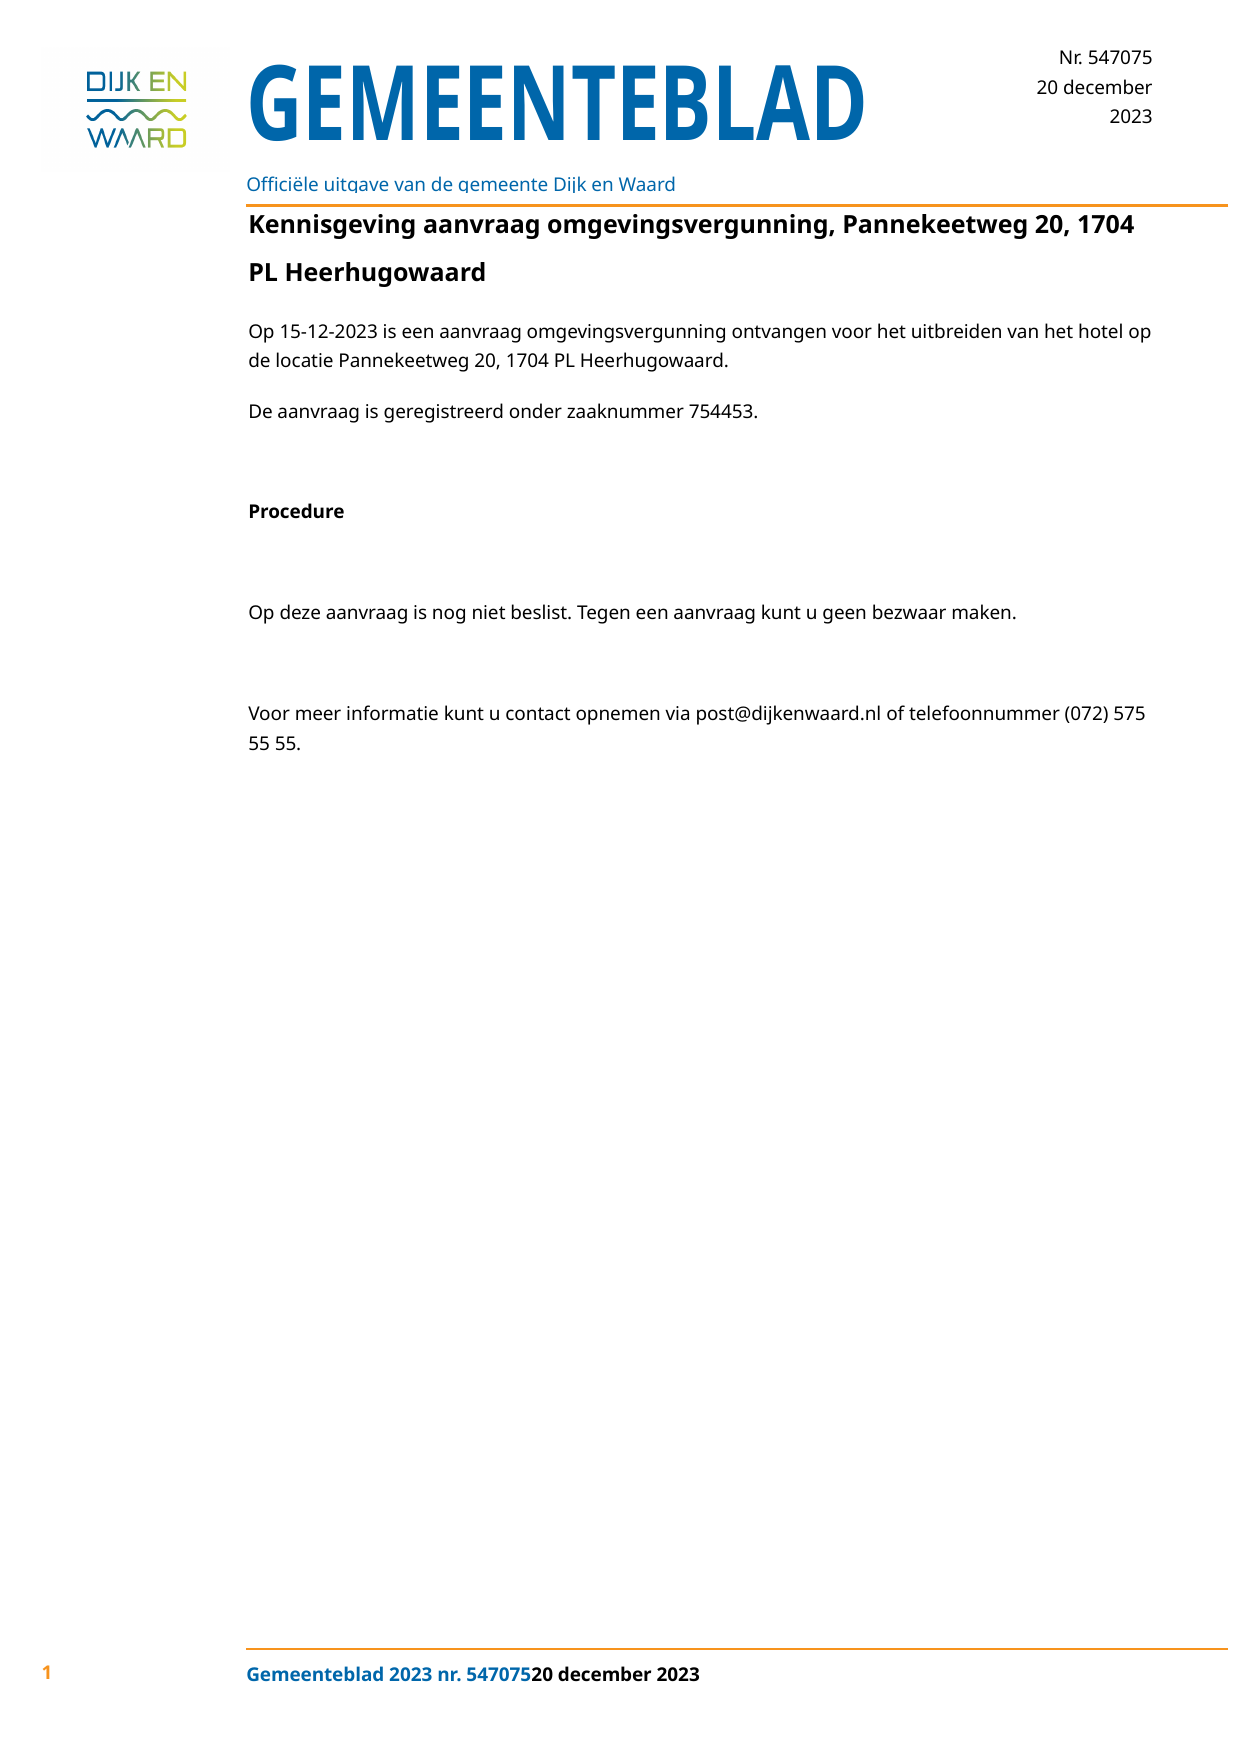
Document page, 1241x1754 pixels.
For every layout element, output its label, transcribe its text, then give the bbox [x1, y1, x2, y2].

text Voor meer informatie kunt u contact opnemen via post@dijkenwaard.nl of telefoonnummer (072) 575 55 55. [248, 700, 1152, 756]
picture [41, 47, 231, 172]
text Procedure [248, 499, 1152, 524]
text Op 15-12-2023 is een aanvraag omgevingsvergunning ontvangen voor het uitbreiden van het hotel op de locatie Pannekeetweg 20, 1704 PL Heerhugowaard. [248, 318, 1152, 373]
text Kennisgeving aanvraag omgevingsvergunning, Pannekeetweg 20, 1704 PL Heerhugowaard [248, 207, 1152, 288]
text De aanvraag is geregistreerd onder zaaknummer 754453. [248, 398, 1152, 424]
text Op deze aanvraag is nog niet beslist. Tegen een aanvraag kunt u geen bezwaar maken. [248, 599, 1152, 625]
